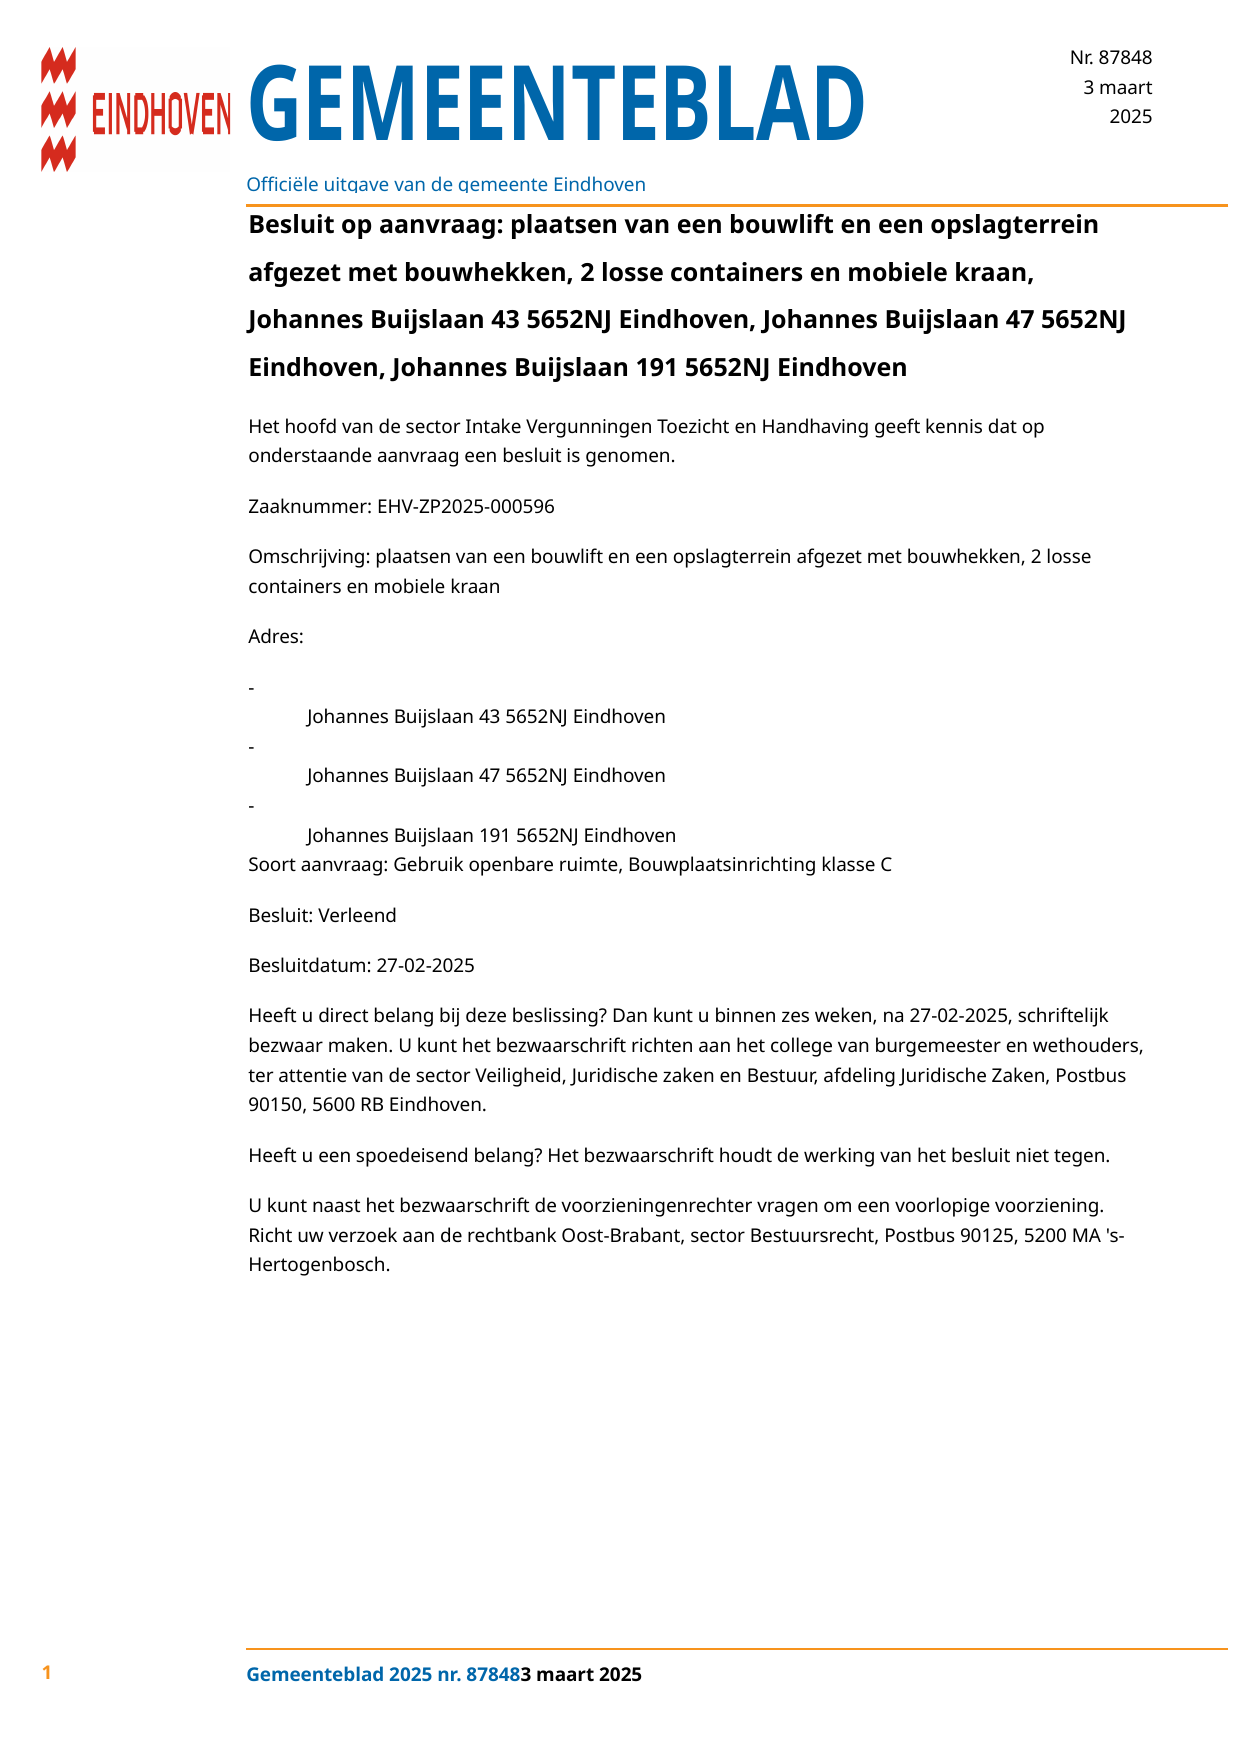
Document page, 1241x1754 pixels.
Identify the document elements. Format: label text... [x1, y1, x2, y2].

text Besluit: Verleend [248, 902, 1152, 928]
text Zaaknummer: EHV-ZP2025-000596 [248, 493, 1152, 519]
text Besluit op aanvraag: plaatsen van een bouwlift en een opslagterrein afgezet met bouwhekken, 2 losse containers en mobiele kraan, Johannes Buijslaan 43 5652NJ Eindhoven, Johannes Buijslaan 47 5652NJ Eindhoven, Johannes Buijslaan 191 5652NJ Eindhoven [248, 207, 1152, 384]
list Johannes Buijslaan 191 5652NJ Eindhoven [248, 822, 1152, 848]
text Besluitdatum: 27-02-2025 [248, 952, 1152, 978]
list Johannes Buijslaan 47 5652NJ Eindhoven [248, 763, 1152, 788]
list Johannes Buijslaan 43 5652NJ Eindhoven [248, 703, 1152, 729]
text Adres: [248, 623, 1152, 649]
text Heeft u direct belang bij deze beslissing? Dan kunt u binnen zes weken, na 27-02-2025, schriftelijk bezwaar maken. U kunt het bezwaarschrift richten aan het college van burgemeester en wethouders, ter attentie van de sector Veiligheid, Juridische zaken en Bestuur, afdeling Juridische Zaken, Postbus 90150, 5600 RB Eindhoven. [248, 1003, 1152, 1117]
text Heeft u een spoedeisend belang? Het bezwaarschrift houdt de werking van het besluit niet tegen. [248, 1142, 1152, 1168]
text Omschrijving: plaatsen van een bouwlift en een opslagterrein afgezet met bouwhekken, 2 losse containers en mobiele kraan [248, 543, 1152, 599]
picture [41, 47, 231, 172]
text Het hoofd van de sector Intake Vergunningen Toezicht en Handhaving geeft kennis dat op onderstaande aanvraag een besluit is genomen. [248, 413, 1152, 468]
text Soort aanvraag: Gebruik openbare ruimte, Bouwplaatsinrichting klasse C [248, 851, 1152, 877]
text U kunt naast het bezwaarschrift de voorzieningenrechter vragen om een voorlopige voorziening. Richt uw verzoek aan de rechtbank Oost-Brabant, sector Bestuursrecht, Postbus 90125, 5200 MA 's-Hertogenbosch. [248, 1192, 1152, 1277]
